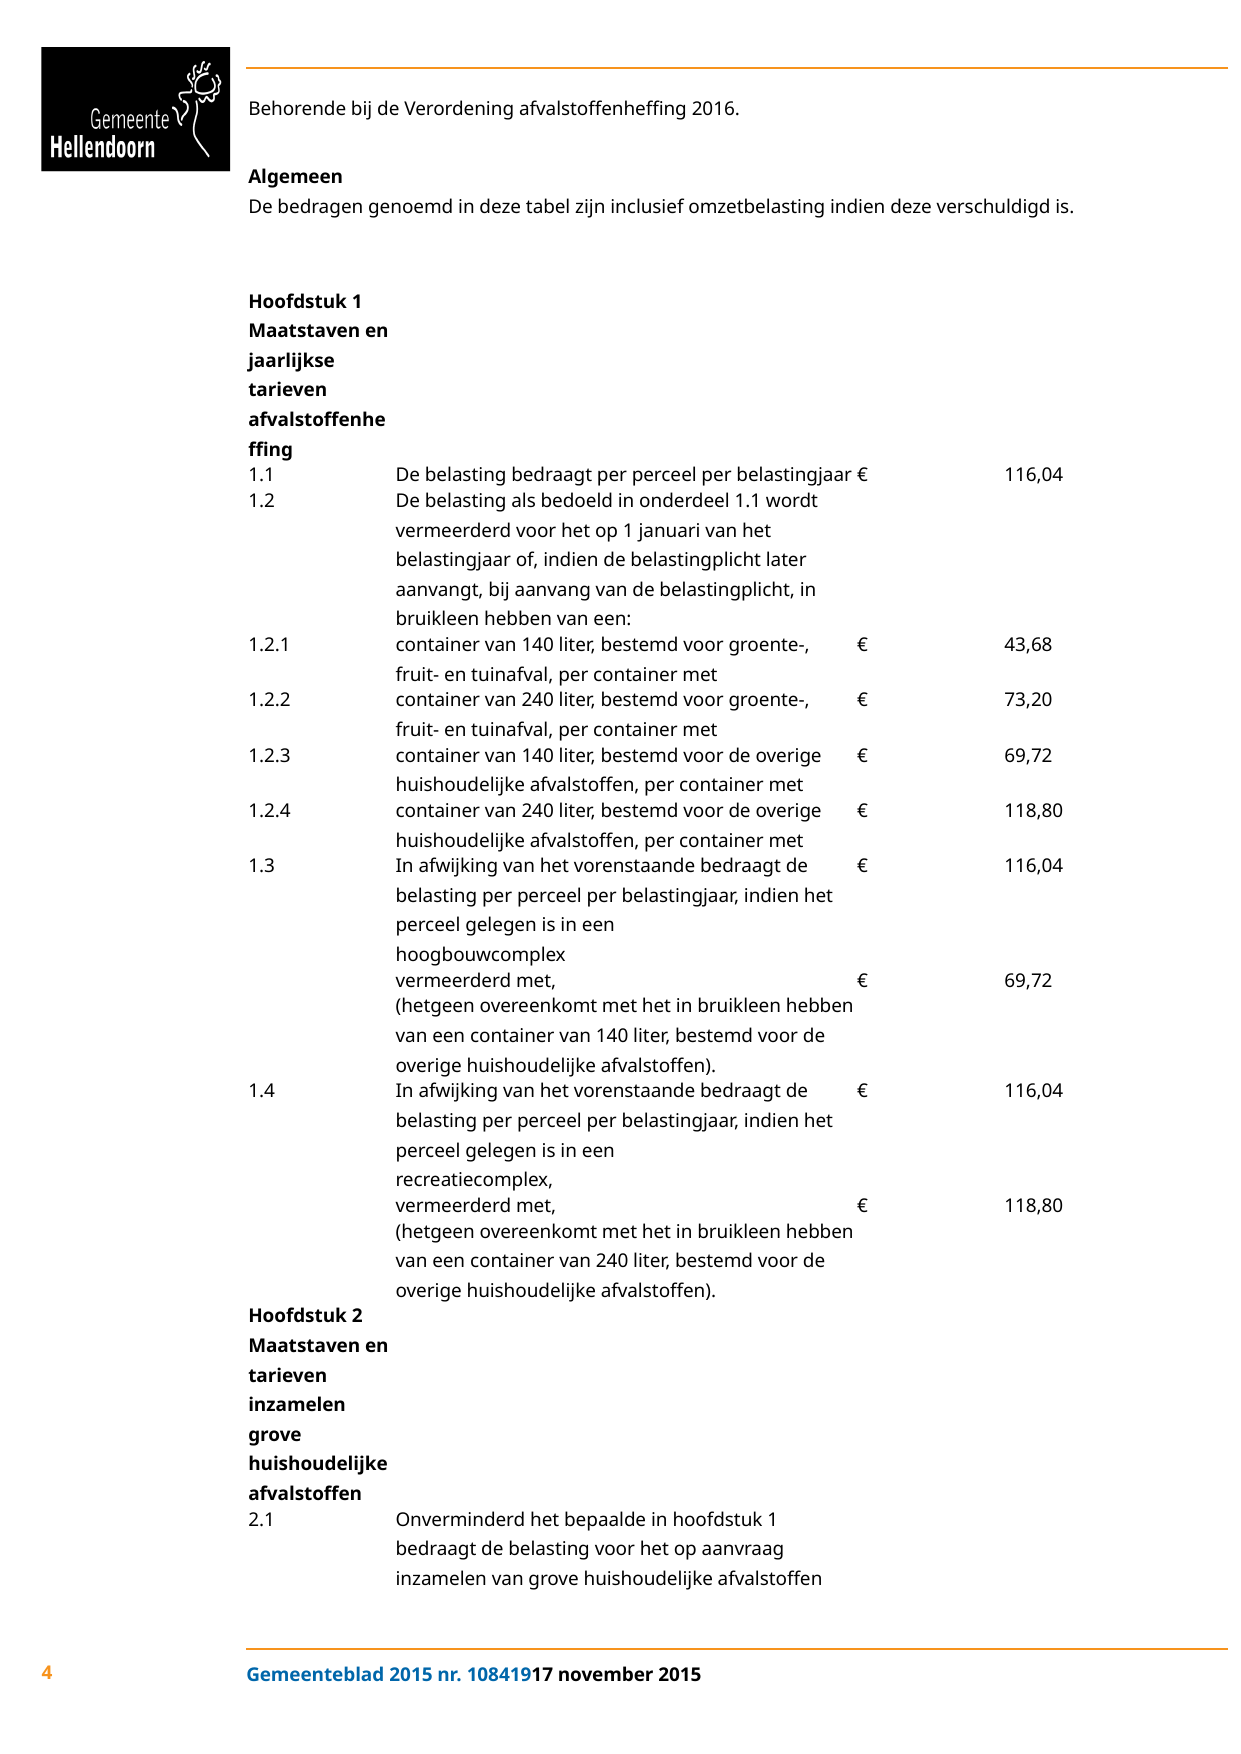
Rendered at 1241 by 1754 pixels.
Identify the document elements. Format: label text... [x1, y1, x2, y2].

table_cell 1.2.2 [248, 687, 395, 742]
table_cell 1.1 [248, 461, 395, 487]
table_cell (hetgeen overeenkomt met het in bruikleen hebben van een container van 140 liter, bestemd voor de overige huishoudelijke afvalstoffen). [395, 993, 857, 1078]
table_cell € [857, 853, 1004, 967]
table_cell container van 240 liter, bestemd voor de overige huishoudelijke afvalstoffen, per container met [395, 797, 857, 852]
table_cell [1004, 1218, 1152, 1303]
table_cell 1.2 [248, 487, 395, 631]
table_cell [1004, 487, 1152, 631]
table_cell In afwijking van het vorenstaande bedraagt de belasting per perceel per belastingjaar, indien het perceel gelegen is in een hoogbouwcomplex [395, 853, 857, 967]
table_cell 118,80 [1004, 797, 1152, 852]
table_cell [248, 967, 395, 993]
table_cell [857, 1506, 1004, 1591]
text Algemeen [248, 164, 1152, 189]
table_cell De belasting bedraagt per perceel per belastingjaar [395, 461, 857, 487]
table_cell container van 240 liter, bestemd voor groente-, fruit- en tuinafval, per container met [395, 687, 857, 742]
table_header Hoofdstuk 1 Maatstaven en jaarlijkse tarieven afvalstoffenheffing [248, 288, 395, 461]
table_cell 73,20 [1004, 687, 1152, 742]
table_cell 1.2.4 [248, 797, 395, 852]
table_cell 116,04 [1004, 1078, 1152, 1192]
table_cell [1004, 993, 1152, 1078]
table_cell 1.2.1 [248, 631, 395, 687]
table_cell € [857, 1192, 1004, 1218]
table_cell De belasting als bedoeld in onderdeel 1.1 wordt vermeerderd voor het op 1 januari van het belastingjaar of, indien de belastingplicht later aanvangt, bij aanvang van de belastingplicht, in bruikleen hebben van een: [395, 487, 857, 631]
table_cell [857, 487, 1004, 631]
table_cell 1.3 [248, 853, 395, 967]
table_cell [248, 1192, 395, 1218]
table_cell € [857, 797, 1004, 852]
table_cell 43,68 [1004, 631, 1152, 687]
table_cell In afwijking van het vorenstaande bedraagt de belasting per perceel per belastingjaar, indien het perceel gelegen is in een recreatiecomplex, [395, 1078, 857, 1192]
text Behorende bij de Verordening afvalstoffenheffing 2016. [248, 95, 1152, 121]
table_cell 116,04 [1004, 853, 1152, 967]
text De bedragen genoemd in deze tabel zijn inclusief omzetbelasting indien deze verschuldigd is. [248, 193, 1152, 219]
table_cell 2.1 [248, 1506, 395, 1591]
table_cell 116,04 [1004, 461, 1152, 487]
picture [41, 47, 231, 172]
table_cell 69,72 [1004, 742, 1152, 797]
table_cell [857, 993, 1004, 1078]
table_cell vermeerderd met, [395, 1192, 857, 1218]
table_cell 1.2.3 [248, 742, 395, 797]
table_cell Onverminderd het bepaalde in hoofdstuk 1 bedraagt de belasting voor het op aanvraag inzamelen van grove huishoudelijke afvalstoffen [395, 1506, 857, 1591]
table_cell € [857, 631, 1004, 687]
table_cell container van 140 liter, bestemd voor groente-, fruit- en tuinafval, per container met [395, 631, 857, 687]
table_cell 1.4 [248, 1078, 395, 1192]
table_cell (hetgeen overeenkomt met het in bruikleen hebben van een container van 240 liter, bestemd voor de overige huishoudelijke afvalstoffen). [395, 1218, 857, 1303]
table_cell € [857, 461, 1004, 487]
table_cell vermeerderd met, [395, 967, 857, 993]
table_cell [857, 1218, 1004, 1303]
table_cell € [857, 967, 1004, 993]
table_cell Hoofdstuk 2 Maatstaven en tarieven inzamelen grove huishoudelijke afvalstoffen [248, 1303, 395, 1506]
table_cell € [857, 1078, 1004, 1192]
table_cell € [857, 742, 1004, 797]
table_cell container van 140 liter, bestemd voor de overige huishoudelijke afvalstoffen, per container met [395, 742, 857, 797]
table_cell 118,80 [1004, 1192, 1152, 1218]
table_cell [248, 1218, 395, 1303]
table_cell 69,72 [1004, 967, 1152, 993]
table_cell [248, 993, 395, 1078]
table_cell [1004, 1506, 1152, 1591]
table_cell € [857, 687, 1004, 742]
